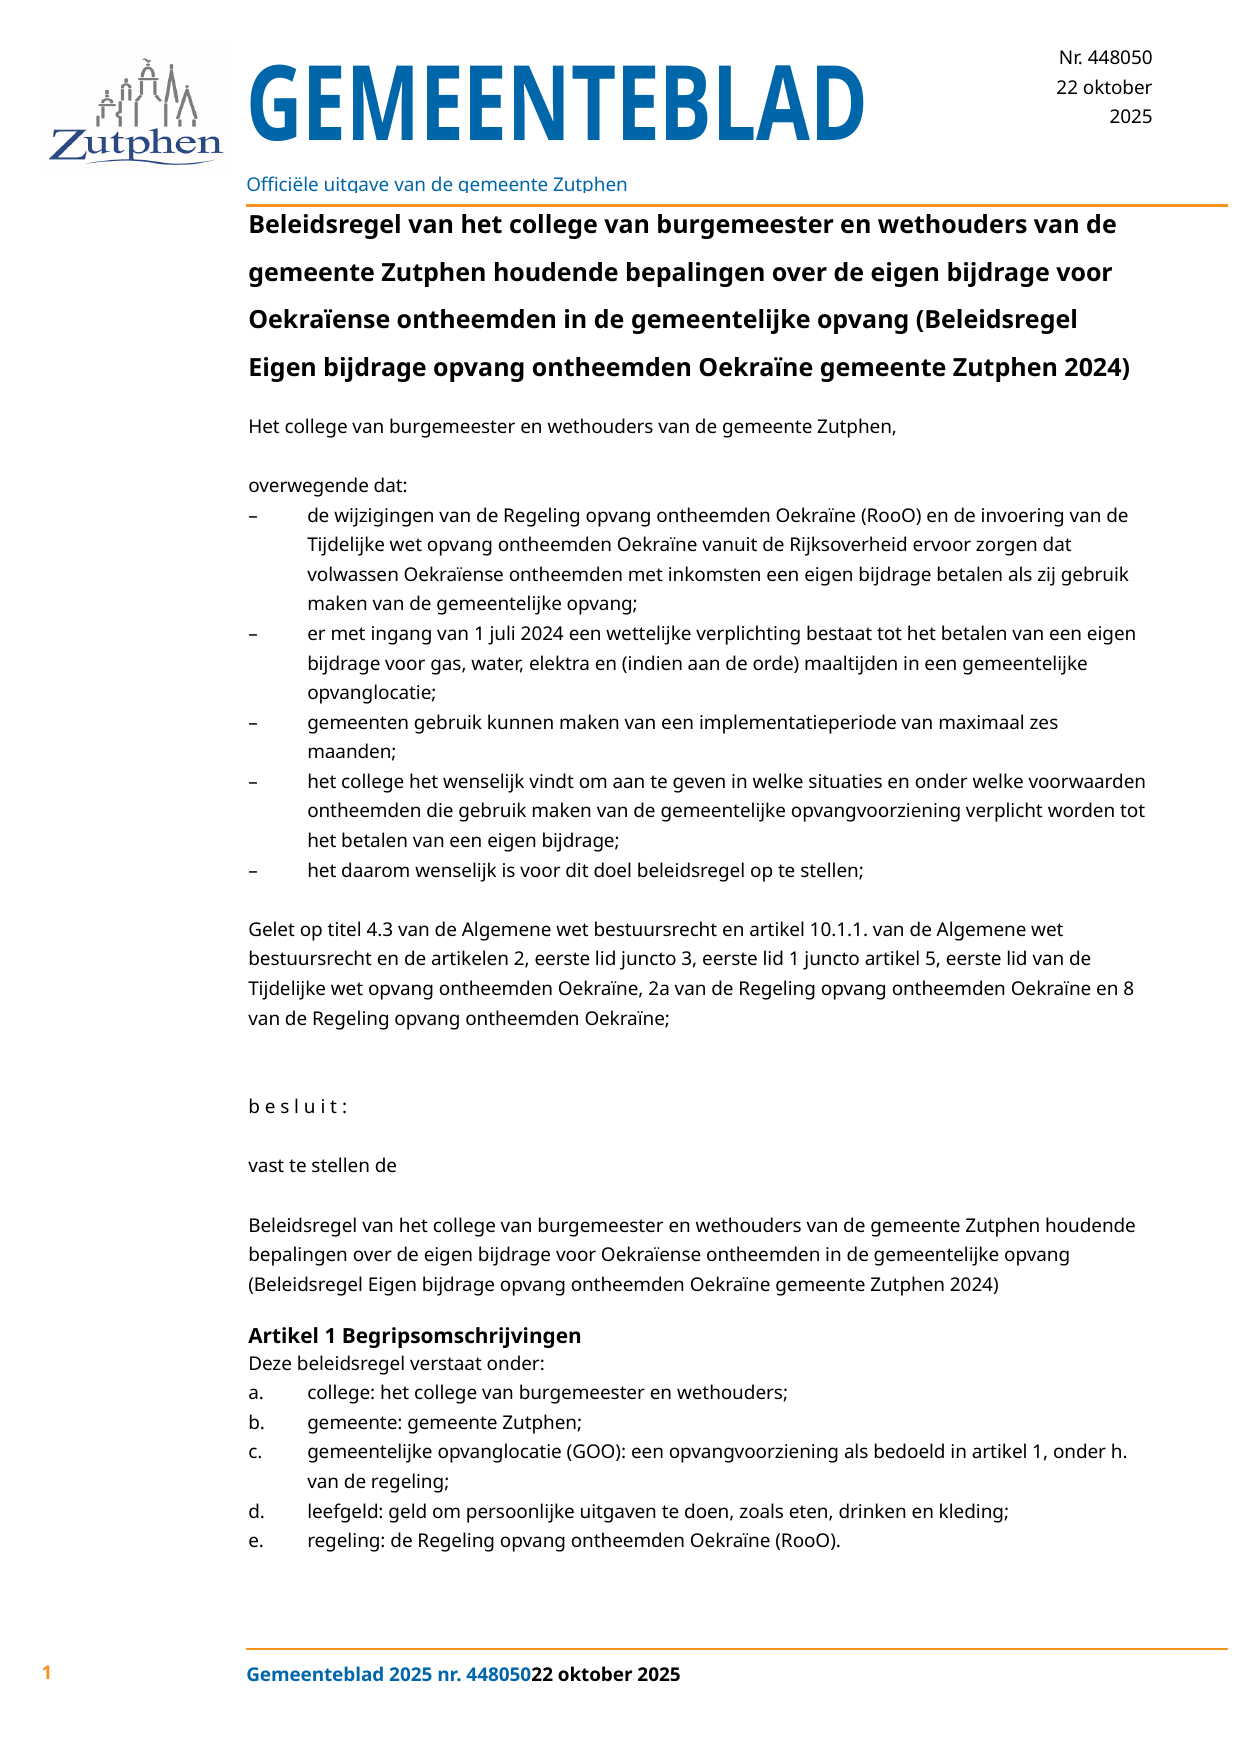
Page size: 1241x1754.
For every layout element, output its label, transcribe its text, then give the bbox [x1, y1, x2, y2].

text Beleidsregel van het college van burgemeester en wethouders van de gemeente Zutphen houdende bepalingen over de eigen bijdrage voor Oekraïense ontheemden in de gemeentelijke opvang (Beleidsregel Eigen bijdrage opvang ontheemden Oekraïne gemeente Zutphen 2024) [248, 207, 1152, 384]
list het college het wenselijk vindt om aan te geven in welke situaties en onder welke voorwaarden ontheemden die gebruik maken van de gemeentelijke opvangvoorziening verplicht worden tot het betalen van een eigen bijdrage; [248, 768, 1152, 853]
list er met ingang van 1 juli 2024 een wettelijke verplichting bestaat tot het betalen van een eigen bijdrage voor gas, water, elektra en (indien aan de orde) maaltijden in een gemeentelijke opvanglocatie; [248, 620, 1152, 705]
text vast te stellen de [248, 1153, 1152, 1178]
list gemeenten gebruik kunnen maken van een implementatieperiode van maximaal zes maanden; [248, 709, 1152, 764]
list gemeentelijke opvanglocatie (GOO): een opvangvoorziening als bedoeld in artikel 1, onder h. van de regeling; [248, 1439, 1152, 1494]
text Deze beleidsregel verstaat onder: [248, 1350, 1152, 1376]
text Artikel 1 Begripsomschrijvingen [248, 1321, 1152, 1350]
list het daarom wenselijk is voor dit doel beleidsregel op te stellen; [248, 857, 1152, 883]
text overwegende dat: [248, 472, 1152, 498]
list regeling: de Regeling opvang ontheemden Oekraïne (RooO). [248, 1527, 1152, 1553]
picture [41, 47, 231, 172]
text Gelet op titel 4.3 van de Algemene wet bestuursrecht en artikel 10.1.1. van de Algemene wet bestuursrecht en de artikelen 2, eerste lid juncto 3, eerste lid 1 juncto artikel 5, eerste lid van de Tijdelijke wet opvang ontheemden Oekraïne, 2a van de Regeling opvang ontheemden Oekraïne en 8 van de Regeling opvang ontheemden Oekraïne; [248, 916, 1152, 1031]
list gemeente: gemeente Zutphen; [248, 1409, 1152, 1435]
text Het college van burgemeester en wethouders van de gemeente Zutphen, [248, 413, 1152, 439]
list college: het college van burgemeester en wethouders; [248, 1379, 1152, 1405]
text b e s l u i t : [248, 1093, 1152, 1119]
text Beleidsregel van het college van burgemeester en wethouders van de gemeente Zutphen houdende bepalingen over de eigen bijdrage voor Oekraïense ontheemden in de gemeentelijke opvang (Beleidsregel Eigen bijdrage opvang ontheemden Oekraïne gemeente Zutphen 2024) [248, 1212, 1152, 1297]
list leefgeld: geld om persoonlijke uitgaven te doen, zoals eten, drinken en kleding; [248, 1498, 1152, 1523]
list de wijzigingen van de Regeling opvang ontheemden Oekraïne (RooO) en de invoering van de Tijdelijke wet opvang ontheemden Oekraïne vanuit de Rijksoverheid ervoor zorgen dat volwassen Oekraïense ontheemden met inkomsten een eigen bijdrage betalen als zij gebruik maken van de gemeentelijke opvang; [248, 502, 1152, 616]
